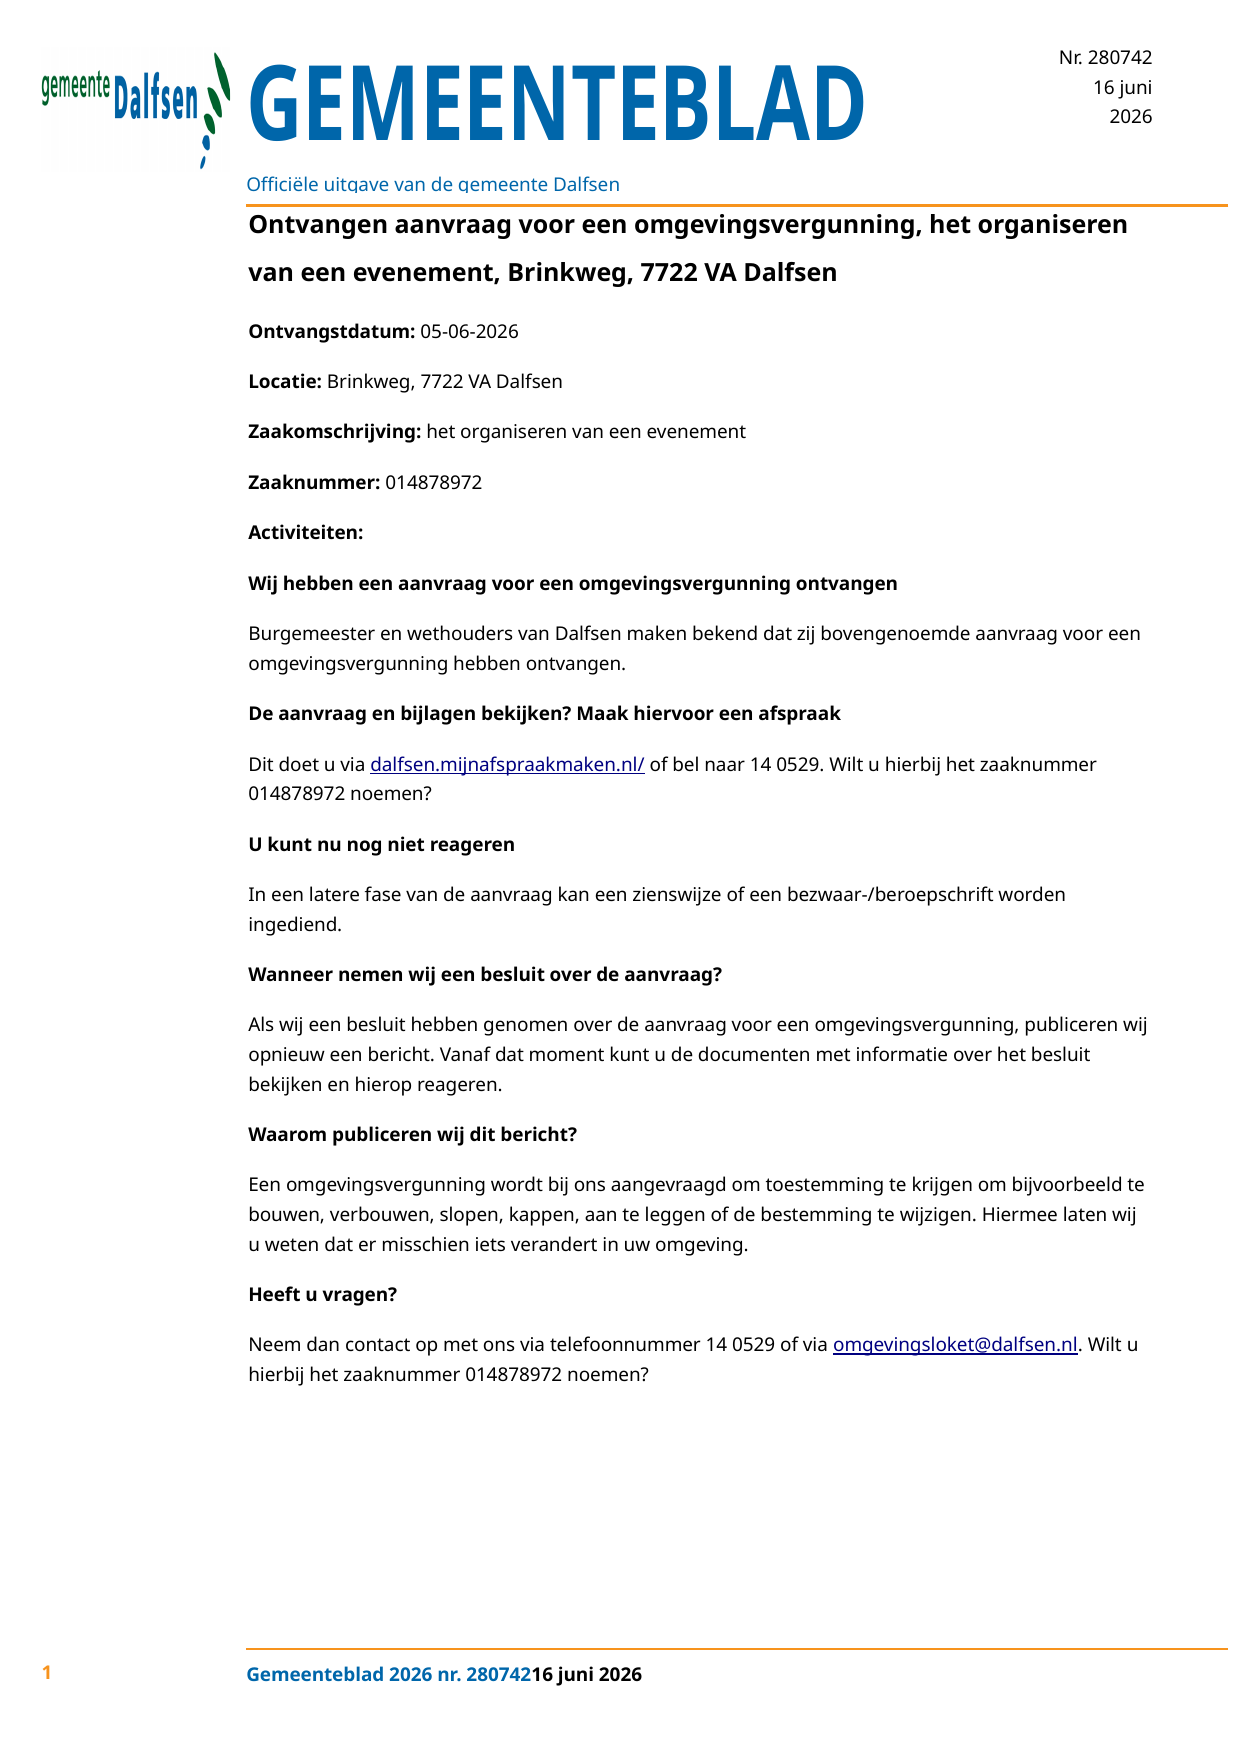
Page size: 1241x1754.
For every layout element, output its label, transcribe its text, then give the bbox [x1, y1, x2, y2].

text Neem dan contact op met ons via telefoonnummer 14 0529 of via omgevingsloket@dalfsen.nl. Wilt u hierbij het zaaknummer 014878972 noemen? [248, 1332, 1152, 1387]
text Heeft u vragen? [248, 1281, 1152, 1307]
text Locatie: Brinkweg, 7722 VA Dalfsen [248, 368, 1152, 394]
text Dit doet u via dalfsen.mijnafspraakmaken.nl/ of bel naar 14 0529. Wilt u hierbij het zaaknummer 014878972 noemen? [248, 751, 1152, 806]
text In een latere fase van de aanvraag kan een zienswijze of een bezwaar-/beroepschrift worden ingediend. [248, 881, 1152, 937]
text Een omgevingsvergunning wordt bij ons aangevraagd om toestemming te krijgen om bijvoorbeeld te bouwen, verbouwen, slopen, kappen, aan te leggen of de bestemming te wijzigen. Hiermee laten wij u weten dat er misschien iets verandert in uw omgeving. [248, 1172, 1152, 1257]
text Zaakomschrijving: het organiseren van een evenement [248, 419, 1152, 444]
text Activiteiten: [248, 519, 1152, 545]
text U kunt nu nog niet reageren [248, 831, 1152, 857]
text De aanvraag en bijlagen bekijken? Maak hiervoor een afspraak [248, 700, 1152, 726]
picture [41, 47, 231, 172]
text Burgemeester en wethouders van Dalfsen maken bekend dat zij bovengenoemde aanvraag voor een omgevingsvergunning hebben ontvangen. [248, 620, 1152, 676]
text Wanneer nemen wij een besluit over de aanvraag? [248, 961, 1152, 987]
text Wij hebben een aanvraag voor een omgevingsvergunning ontvangen [248, 570, 1152, 596]
text Ontvangen aanvraag voor een omgevingsvergunning, het organiseren van een evenement, Brinkweg, 7722 VA Dalfsen [248, 207, 1152, 288]
text Waarom publiceren wij dit bericht? [248, 1121, 1152, 1147]
text Als wij een besluit hebben genomen over de aanvraag voor een omgevingsvergunning, publiceren wij opnieuw een bericht. Vanaf dat moment kunt u de documenten met informatie over het besluit bekijken en hierop reageren. [248, 1012, 1152, 1097]
text Zaaknummer: 014878972 [248, 469, 1152, 495]
text Ontvangstdatum: 05-06-2026 [248, 318, 1152, 344]
